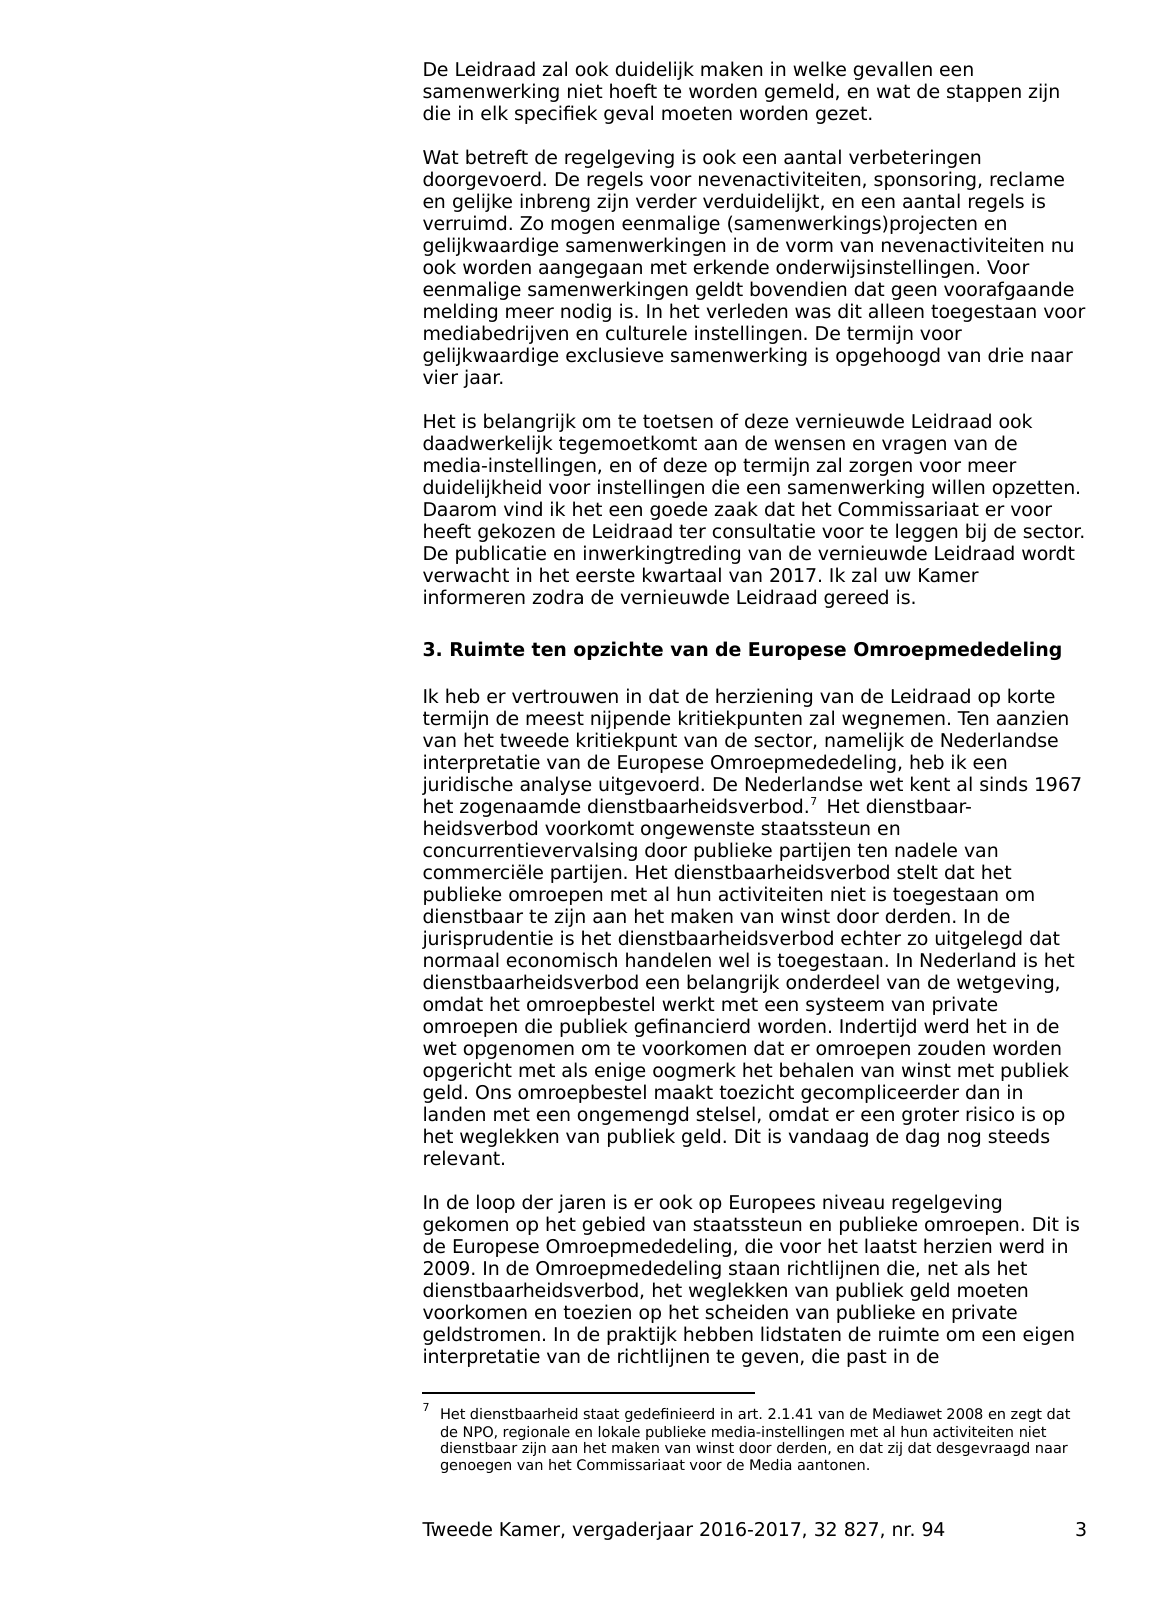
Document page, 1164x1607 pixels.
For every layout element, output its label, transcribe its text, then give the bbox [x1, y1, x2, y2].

text In de loop der jaren is er ook op Europees niveau regelgeving gekomen op het gebied van staatssteun en publieke omroepen. Dit is de Europese Omroepmededeling, die voor het laatst herzien werd in 2009. In de Omroepmededeling staan richtlijnen die, net als het dienstbaarheidsverbod, het weglekken van publiek geld moeten voorkomen en toezien op het scheiden van publieke en private geldstromen. In de praktijk hebben lidstaten de ruimte om een eigen interpretatie van de richtlijnen te geven, die past in de [422, 1192, 1087, 1367]
subtitle 3. Ruimte ten opzichte van de Europese Omroepmededeling [422, 639, 1087, 661]
text Het is belangrijk om te toetsen of deze vernieuwde Leidraad ook daadwerkelijk tegemoetkomt aan de wensen en vragen van de media-instellingen, en of deze op termijn zal zorgen voor meer duidelijkheid voor instellingen die een samenwerking willen opzetten. Daarom vind ik het een goede zaak dat het Commissariaat er voor heeft gekozen de Leidraad ter consultatie voor te leggen bij de sector. De publicatie en inwerkingtreding van de vernieuwde Leidraad wordt verwacht in het eerste kwartaal van 2017. Ik zal uw Kamer informeren zodra de vernieuwde Leidraad gereed is. [422, 411, 1087, 609]
text Ik heb er vertrouwen in dat de herziening van de Leidraad op korte termijn de meest nijpende kritiekpunten zal wegnemen. Ten aanzien van het tweede kritiekpunt van de sector, namelijk de Nederlandse interpretatie van de Europese Omroepmededeling, heb ik een juridische analyse uitgevoerd. De Nederlandse wet kent al sinds 1967 het zogenaamde dienstbaarheidsverbod. Het dienstbaar-heidsverbod voorkomt ongewenste staatssteun en concurrentievervalsing door publieke partijen ten nadele van commerciële partijen. Het dienstbaarheidsverbod stelt dat het publieke omroepen met al hun activiteiten niet is toegestaan om dienstbaar te zijn aan het maken van winst door derden. In de jurisprudentie is het dienstbaarheidsverbod echter zo uitgelegd dat normaal economisch handelen wel is toegestaan. In Nederland is het dienstbaarheidsverbod een belangrijk onderdeel van de wetgeving, omdat het omroepbestel werkt met een systeem van private omroepen die publiek gefinancierd worden. Indertijd werd het in de wet opgenomen om te voorkomen dat er omroepen zouden worden opgericht met als enige oogmerk het behalen van winst met publiek geld. Ons omroepbestel maakt toezicht gecompliceerder dan in landen met een ongemengd stelsel, omdat er een groter risico is op het weglekken van publiek geld. Dit is vandaag de dag nog steeds relevant. [422, 686, 1087, 1169]
text De Leidraad zal ook duidelijk maken in welke gevallen een samenwerking niet hoeft te worden gemeld, en wat de stappen zijn die in elk specifiek geval moeten worden gezet. [422, 59, 1087, 125]
text Wat betreft de regelgeving is ook een aantal verbeteringen doorgevoerd. De regels voor nevenactiviteiten, sponsoring, reclame en gelijke inbreng zijn verder verduidelijkt, en een aantal regels is verruimd. Zo mogen eenmalige (samenwerkings)projecten en gelijkwaardige samenwerkingen in de vorm van nevenactiviteiten nu ook worden aangegaan met erkende onderwijsinstellingen. Voor eenmalige samenwerkingen geldt bovendien dat geen voorafgaande melding meer nodig is. In het verleden was dit alleen toegestaan voor mediabedrijven en culturele instellingen. De termijn voor gelijkwaardige exclusieve samenwerking is opgehoogd van drie naar vier jaar. [422, 147, 1087, 389]
text Het dienstbaarheid staat gedefinieerd in art. 2.1.41 van de Mediawet 2008 en zegt dat de NPO, regionale en lokale publieke media-instellingen met al hun activiteiten niet dienstbaar zijn aan het maken van winst door derden, en dat zij dat desgevraagd naar genoegen van het Commissariaat voor de Media aantonen. [422, 1402, 1087, 1474]
